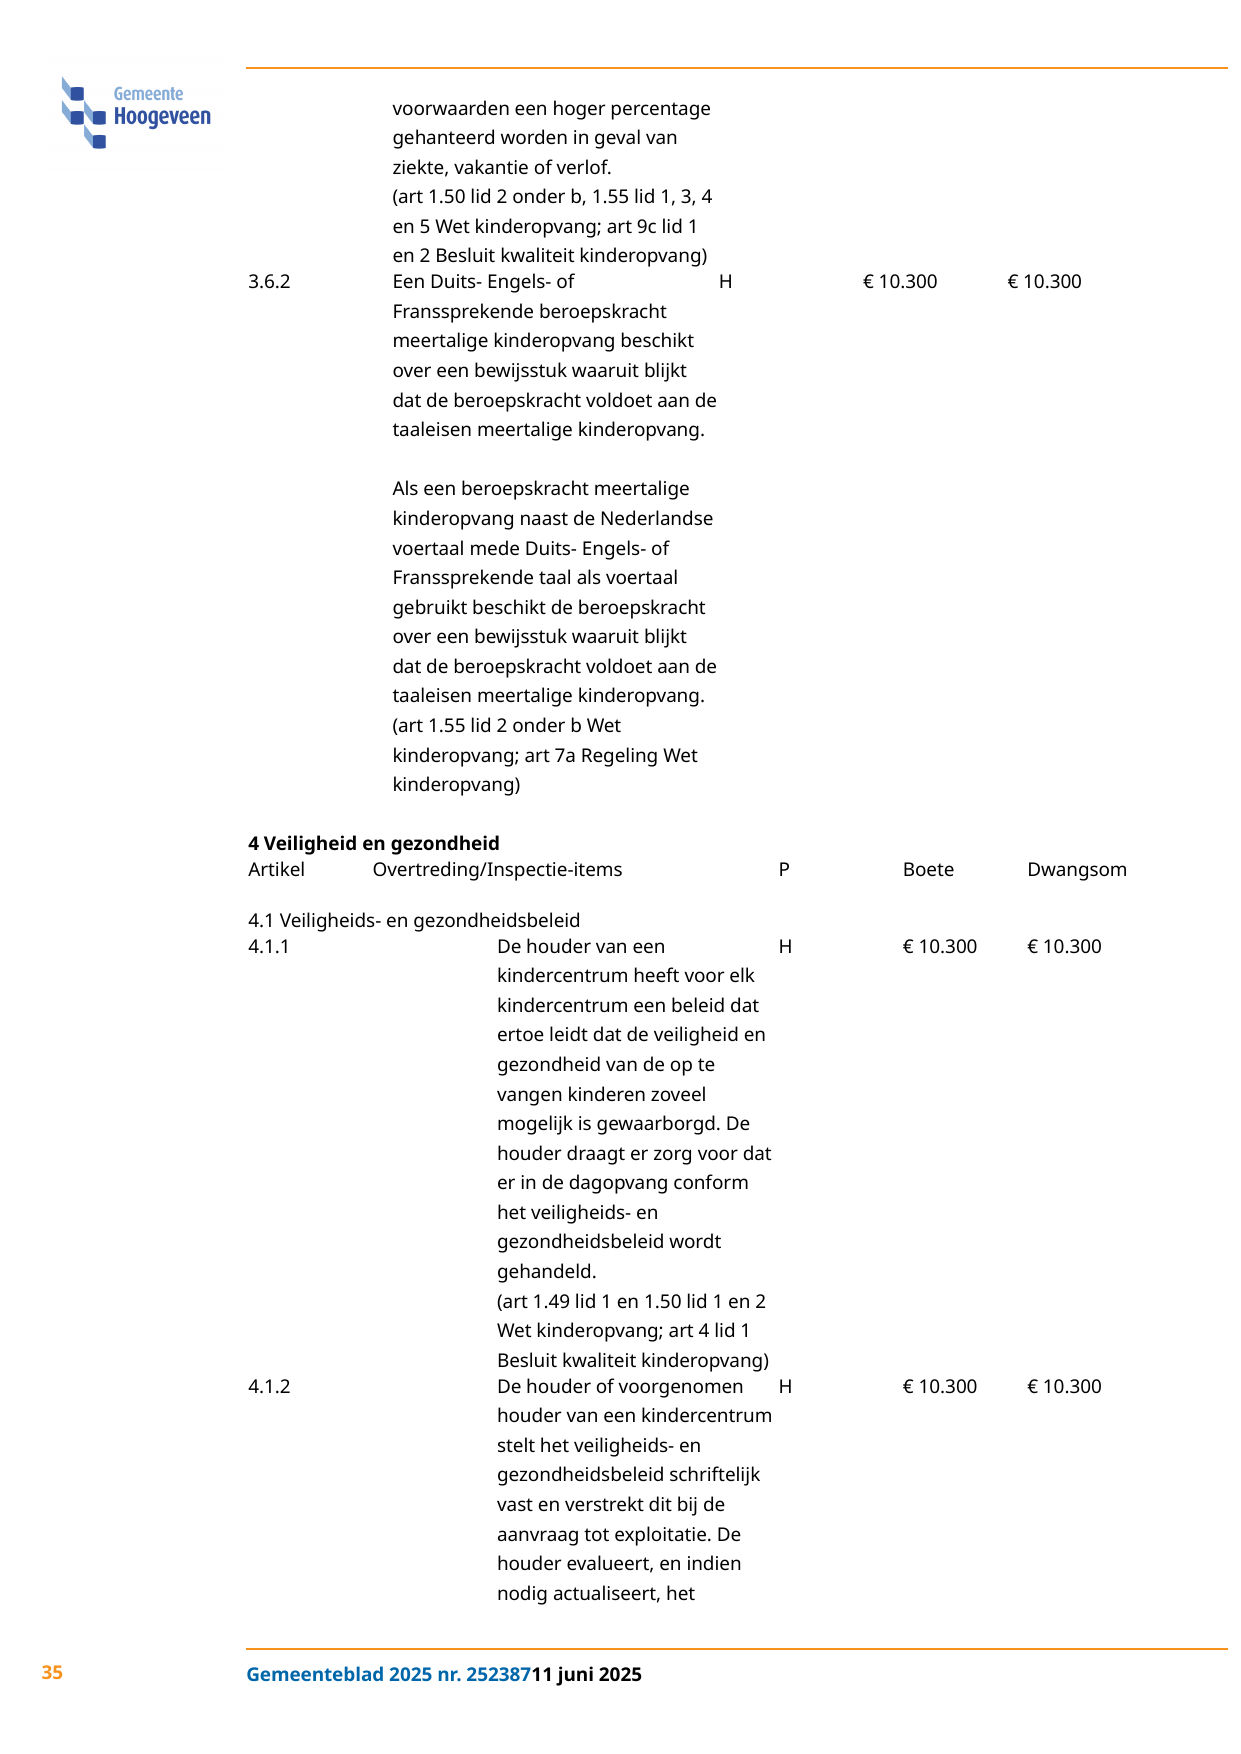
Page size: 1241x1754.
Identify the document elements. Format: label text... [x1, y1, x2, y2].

table_cell [248, 95, 392, 268]
table_cell H [719, 269, 863, 797]
table_cell voorwaarden een hoger percentage gehanteerd worden in geval van ziekte, vakantie of verlof. (art 1.50 lid 2 onder b, 1.55 lid 1, 3, 4 en 5 Wet kinderopvang; art 9c lid 1 en 2 Besluit kwaliteit kinderopvang) [392, 95, 719, 268]
table_cell [1007, 95, 1152, 268]
table_cell € 10.300 [863, 269, 1007, 797]
table_cell 4.1 Veiligheids- en gezondheidsbeleid [248, 907, 1152, 933]
table_cell [248, 881, 372, 907]
table_cell € 10.300 [1027, 1373, 1152, 1606]
table_cell € 10.300 [1027, 933, 1152, 1373]
table_cell € 10.300 [903, 933, 1027, 1373]
table_cell Overtreding/Inspectie-items [373, 856, 778, 881]
table_cell [1027, 881, 1152, 907]
table_cell Boete [903, 856, 1027, 881]
table_cell P [778, 856, 903, 881]
table_cell H [778, 1373, 903, 1606]
table_cell [778, 881, 903, 907]
table_cell De houder van een kindercentrum heeft voor elk kindercentrum een beleid dat ertoe leidt dat de veiligheid en gezondheid van de op te vangen kinderen zoveel mogelijk is gewaarborgd. De houder draagt er zorg voor dat er in de dagopvang conform het veiligheids- en gezondheidsbeleid wordt gehandeld. (art 1.49 lid 1 en 1.50 lid 1 en 2 Wet kinderopvang; art 4 lid 1 Besluit kwaliteit kinderopvang) [497, 933, 778, 1373]
picture [41, 47, 231, 172]
table_cell [719, 95, 863, 268]
table_cell H [778, 933, 903, 1373]
table_cell Een Duits- Engels- of Franssprekende beroepskracht meertalige kinderopvang beschikt over een bewijsstuk waaruit blijkt dat de beroepskracht voldoet aan de taaleisen meertalige kinderopvang. Als een beroepskracht meertalige kinderopvang naast de Nederlandse voertaal mede Duits- Engels- of Franssprekende taal als voertaal gebruikt beschikt de beroepskracht over een bewijsstuk waaruit blijkt dat de beroepskracht voldoet aan de taaleisen meertalige kinderopvang. (art 1.55 lid 2 onder b Wet kinderopvang; art 7a Regeling Wet kinderopvang) [392, 269, 719, 797]
table_cell De houder of voorgenomen houder van een kindercentrum stelt het veiligheids- en gezondheidsbeleid schriftelijk vast en verstrekt dit bij de aanvraag tot exploitatie. De houder evalueert, en indien nodig actualiseert, het [497, 1373, 778, 1606]
table_cell 3.6.2 [248, 269, 392, 797]
table_cell 4.1.1 [248, 933, 497, 1373]
table_header 4 Veiligheid en gezondheid [248, 830, 1152, 856]
table_cell [903, 881, 1027, 907]
table_cell € 10.300 [1007, 269, 1152, 797]
table_cell 4.1.2 [248, 1373, 497, 1606]
table_cell [863, 95, 1007, 268]
table_cell Artikel [248, 856, 372, 881]
table_cell € 10.300 [903, 1373, 1027, 1606]
table_cell [373, 881, 778, 907]
table_cell Dwangsom [1027, 856, 1152, 881]
